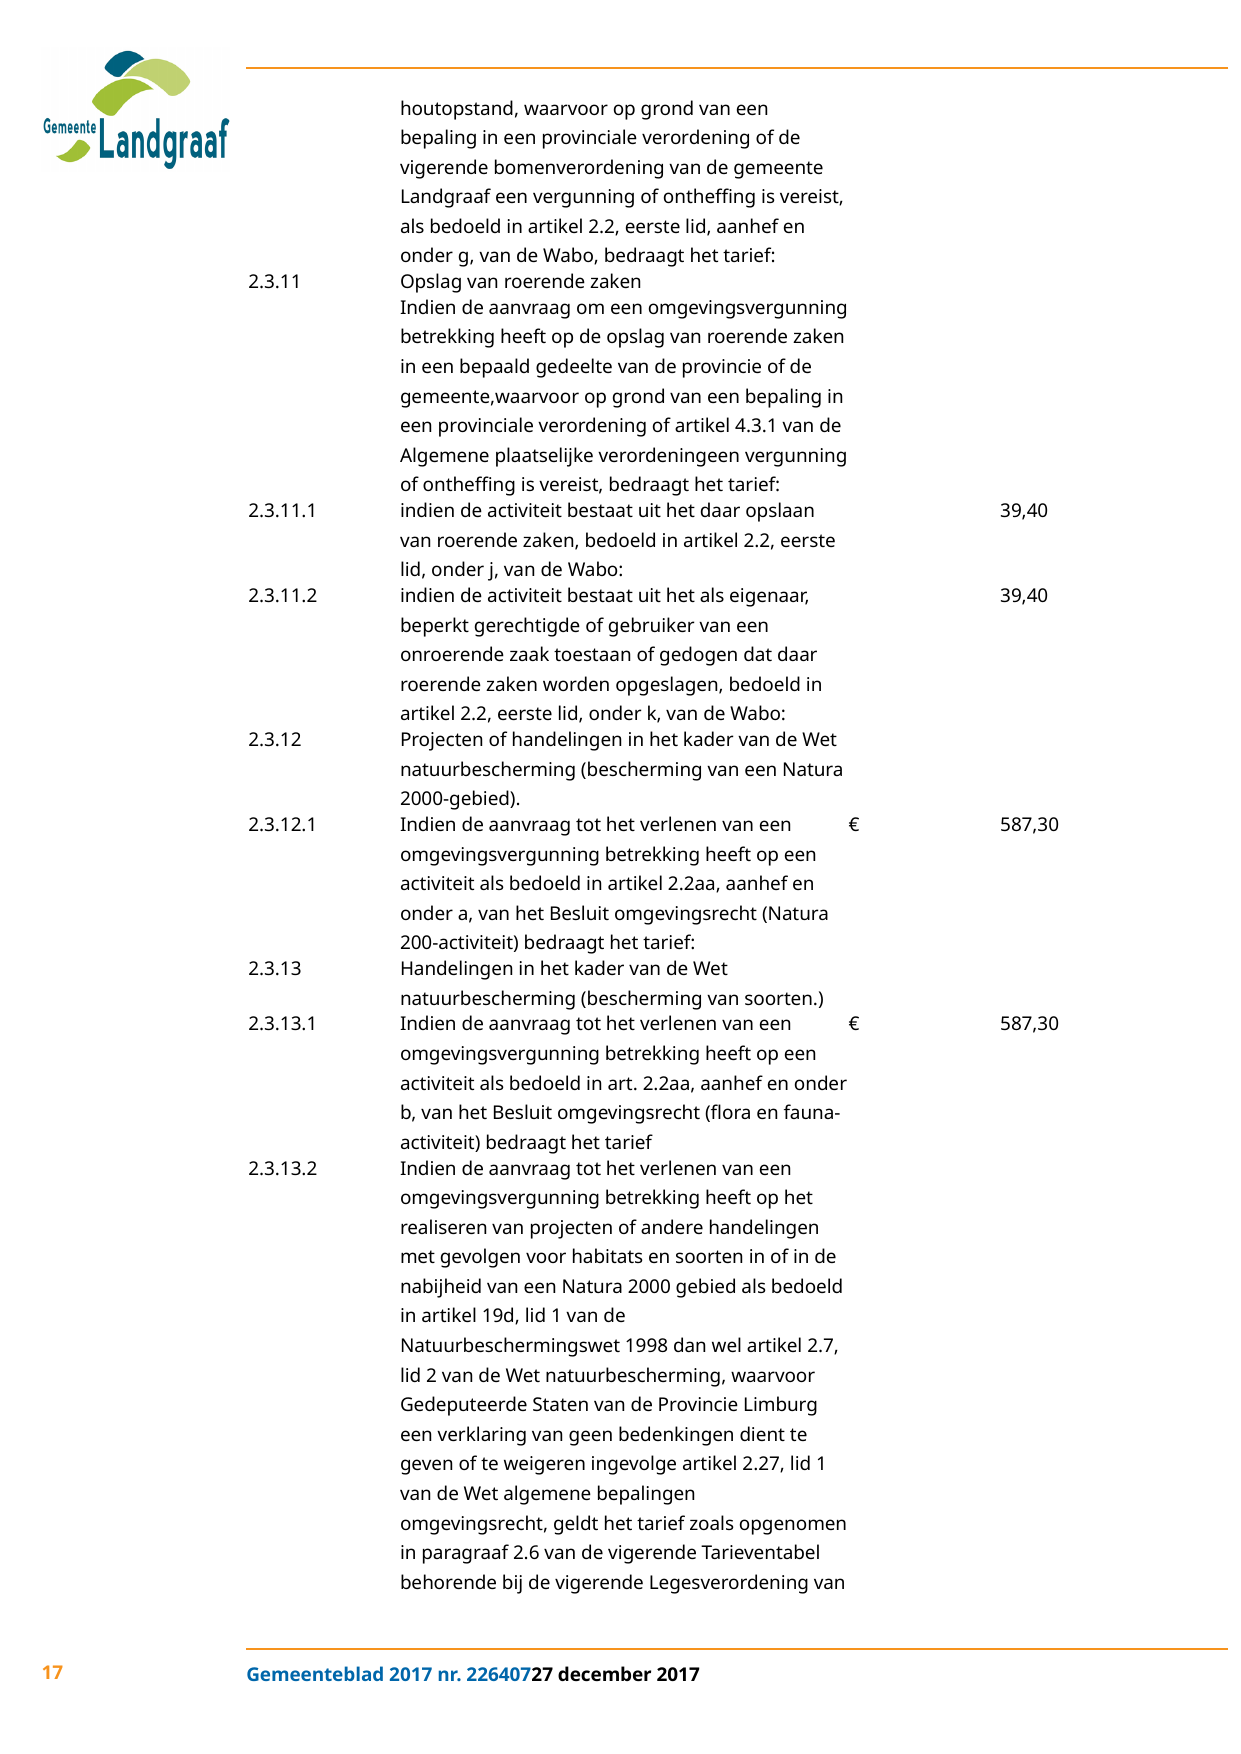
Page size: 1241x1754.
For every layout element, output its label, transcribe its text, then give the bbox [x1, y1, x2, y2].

table_cell 2.3.11.1 [248, 498, 400, 582]
table_cell Opslag van roerende zaken [400, 269, 848, 294]
table_cell [848, 726, 1000, 811]
table_cell Projecten of handelingen in het kader van de Wet natuurbescherming (bescherming van een Natura 2000-gebied). [400, 726, 848, 811]
table_cell [848, 294, 1000, 497]
table_cell [1000, 269, 1152, 294]
table_cell 39,40 [1000, 582, 1152, 726]
table_cell [848, 1155, 1000, 1594]
table_cell 2.3.11 [248, 269, 400, 294]
table_cell [1000, 726, 1152, 811]
table_cell [248, 95, 400, 268]
table_cell Indien de aanvraag tot het verlenen van een omgevingsvergunning betrekking heeft op een activiteit als bedoeld in artikel 2.2aa, aanhef en onder a, van het Besluit omgevingsrecht (Natura 200-activiteit) bedraagt het tarief: [400, 811, 848, 955]
table_cell [848, 95, 1000, 268]
table_cell 587,30 [1000, 811, 1152, 955]
table_cell 2.3.13.2 [248, 1155, 400, 1594]
table_cell Handelingen in het kader van de Wet natuurbescherming (bescherming van soorten.) [400, 955, 848, 1011]
table_cell [248, 294, 400, 497]
table_cell € [848, 811, 1000, 955]
table_cell 2.3.12.1 [248, 811, 400, 955]
table_cell 2.3.11.2 [248, 582, 400, 726]
table_cell [1000, 955, 1152, 1011]
table_cell Indien de aanvraag tot het verlenen van een omgevingsvergunning betrekking heeft op het realiseren van projecten of andere handelingen met gevolgen voor habitats en soorten in of in de nabijheid van een Natura 2000 gebied als bedoeld in artikel 19d, lid 1 van de Natuurbeschermingswet 1998 dan wel artikel 2.7, lid 2 van de Wet natuurbescherming, waarvoor Gedeputeerde Staten van de Provincie Limburg een verklaring van geen bedenkingen dient te geven of te weigeren ingevolge artikel 2.27, lid 1 van de Wet algemene bepalingen omgevingsrecht, geldt het tarief zoals opgenomen in paragraaf 2.6 van de vigerende Tarieventabel behorende bij de vigerende Legesverordening van [400, 1155, 848, 1594]
table_cell 587,30 [1000, 1011, 1152, 1155]
table_cell Indien de aanvraag om een omgevingsvergunning betrekking heeft op de opslag van roerende zaken in een bepaald gedeelte van de provincie of de gemeente,waarvoor op grond van een bepaling in een provinciale verordening of artikel 4.3.1 van de Algemene plaatselijke verordeningeen vergunning of ontheffing is vereist, bedraagt het tarief: [400, 294, 848, 497]
table_cell [1000, 294, 1152, 497]
table_cell Indien de aanvraag tot het verlenen van een omgevingsvergunning betrekking heeft op een activiteit als bedoeld in art. 2.2aa, aanhef en onder b, van het Besluit omgevingsrecht (flora en fauna-activiteit) bedraagt het tarief [400, 1011, 848, 1155]
table_cell [848, 498, 1000, 582]
table_cell 39,40 [1000, 498, 1152, 582]
table_cell indien de activiteit bestaat uit het als eigenaar, beperkt gerechtigde of gebruiker van een onroerende zaak toestaan of gedogen dat daar roerende zaken worden opgeslagen, bedoeld in artikel 2.2, eerste lid, onder k, van de Wabo: [400, 582, 848, 726]
table_cell houtopstand, waarvoor op grond van een bepaling in een provinciale verordening of de vigerende bomenverordening van de gemeente Landgraaf een vergunning of ontheffing is vereist, als bedoeld in artikel 2.2, eerste lid, aanhef en onder g, van de Wabo, bedraagt het tarief: [400, 95, 848, 268]
table_cell [848, 582, 1000, 726]
table_cell indien de activiteit bestaat uit het daar opslaan van roerende zaken, bedoeld in artikel 2.2, eerste lid, onder j, van de Wabo: [400, 498, 848, 582]
table_cell 2.3.12 [248, 726, 400, 811]
table_cell [848, 955, 1000, 1011]
table_cell 2.3.13 [248, 955, 400, 1011]
table_cell [1000, 1155, 1152, 1594]
picture [41, 47, 231, 172]
table_cell [848, 269, 1000, 294]
table_cell 2.3.13.1 [248, 1011, 400, 1155]
table_cell € [848, 1011, 1000, 1155]
table_cell [1000, 95, 1152, 268]
